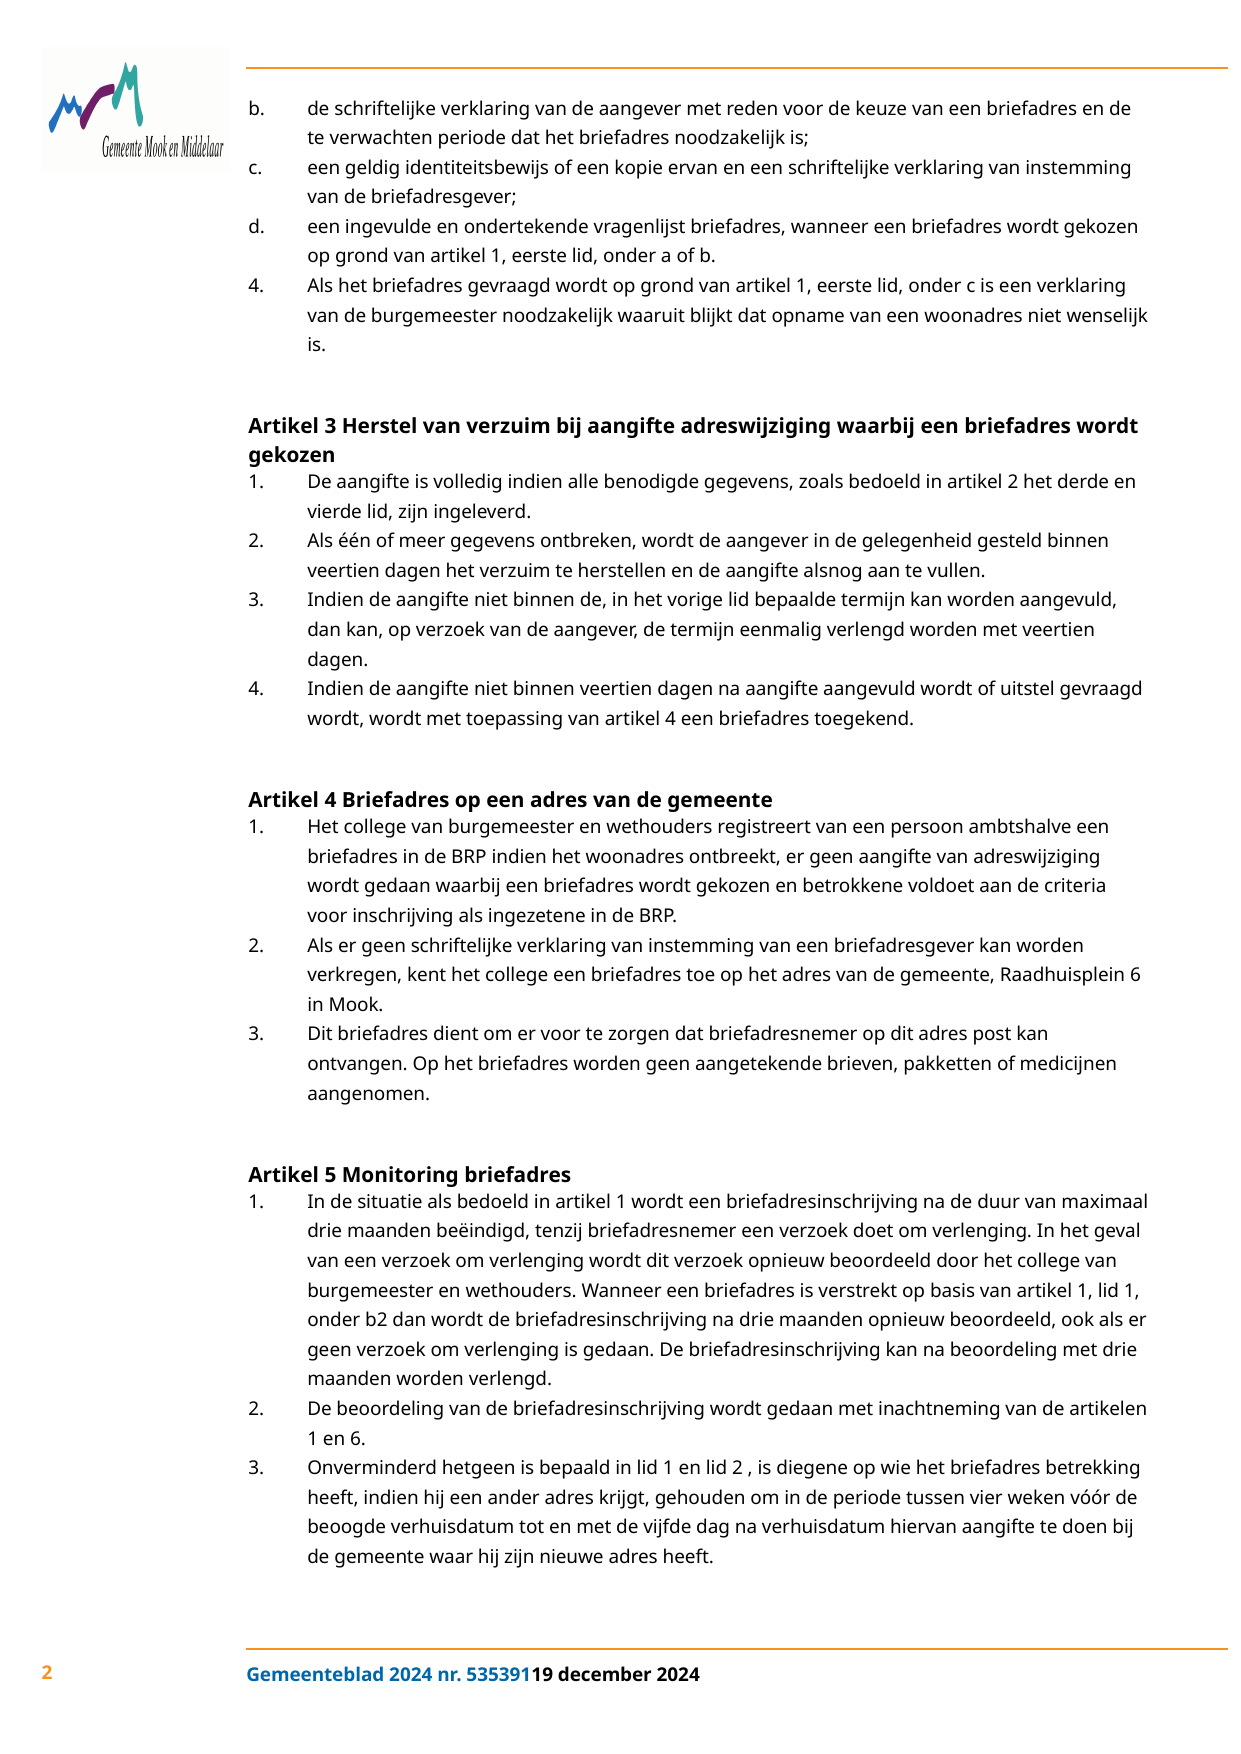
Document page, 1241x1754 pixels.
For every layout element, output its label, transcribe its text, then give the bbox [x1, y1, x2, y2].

list de schriftelijke verklaring van de aangever met reden voor de keuze van een briefadres en de te verwachten periode dat het briefadres noodzakelijk is; [248, 95, 1152, 150]
picture [41, 47, 231, 172]
list Het college van burgemeester en wethouders registreert van een persoon ambtshalve een briefadres in de BRP indien het woonadres ontbreekt, er geen aangifte van adreswijziging wordt gedaan waarbij een briefadres wordt gekozen en betrokkene voldoet aan de criteria voor inschrijving als ingezetene in de BRP. [248, 813, 1152, 928]
list een ingevulde en ondertekende vragenlijst briefadres, wanneer een briefadres wordt gekozen op grond van artikel 1, eerste lid, onder a of b. [248, 213, 1152, 268]
list In de situatie als bedoeld in artikel 1 wordt een briefadresinschrijving na de duur van maximaal drie maanden beëindigd, tenzij briefadresnemer een verzoek doet om verlenging. In het geval van een verzoek om verlenging wordt dit verzoek opnieuw beoordeeld door het college van burgemeester en wethouders. Wanneer een briefadres is verstrekt op basis van artikel 1, lid 1, onder b2 dan wordt de briefadresinschrijving na drie maanden opnieuw beoordeeld, ook als er geen verzoek om verlenging is gedaan. De briefadresinschrijving kan na beoordeling met drie maanden worden verlengd. [248, 1188, 1152, 1391]
list Onverminderd hetgeen is bepaald in lid 1 en lid 2 , is diegene op wie het briefadres betrekking heeft, indien hij een ander adres krijgt, gehouden om in de periode tussen vier weken vóór de beoogde verhuisdatum tot en met de vijfde dag na verhuisdatum hiervan aangifte te doen bij de gemeente waar hij zijn nieuwe adres heeft. [248, 1454, 1152, 1569]
list De aangifte is volledig indien alle benodigde gegevens, zoals bedoeld in artikel 2 het derde en vierde lid, zijn ingeleverd. [248, 468, 1152, 524]
text Artikel 5 Monitoring briefadres [248, 1160, 1152, 1188]
list Indien de aangifte niet binnen de, in het vorige lid bepaalde termijn kan worden aangevuld, dan kan, op verzoek van de aangever, de termijn eenmalig verlengd worden met veertien dagen. [248, 587, 1152, 672]
list Als één of meer gegevens ontbreken, wordt de aangever in de gelegenheid gesteld binnen veertien dagen het verzuim te herstellen en de aangifte alsnog aan te vullen. [248, 527, 1152, 583]
list Als er geen schriftelijke verklaring van instemming van een briefadresgever kan worden verkregen, kent het college een briefadres toe op het adres van de gemeente, Raadhuisplein 6 in Mook. [248, 932, 1152, 1017]
list De beoordeling van de briefadresinschrijving wordt gedaan met inachtneming van de artikelen 1 en 6. [248, 1395, 1152, 1451]
list Indien de aangifte niet binnen veertien dagen na aangifte aangevuld wordt of uitstel gevraagd wordt, wordt met toepassing van artikel 4 een briefadres toegekend. [248, 675, 1152, 731]
list een geldig identiteitsbewijs of een kopie ervan en een schriftelijke verklaring van instemming van de briefadresgever; [248, 154, 1152, 209]
text Artikel 3 Herstel van verzuim bij aangifte adreswijziging waarbij een briefadres wordt gekozen [248, 411, 1152, 468]
text Artikel 4 Briefadres op een adres van de gemeente [248, 785, 1152, 813]
list Dit briefadres dient om er voor te zorgen dat briefadresnemer op dit adres post kan ontvangen. Op het briefadres worden geen aangetekende brieven, pakketten of medicijnen aangenomen. [248, 1021, 1152, 1105]
list Als het briefadres gevraagd wordt op grond van artikel 1, eerste lid, onder c is een verklaring van de burgemeester noodzakelijk waaruit blijkt dat opname van een woonadres niet wenselijk is. [248, 272, 1152, 357]
